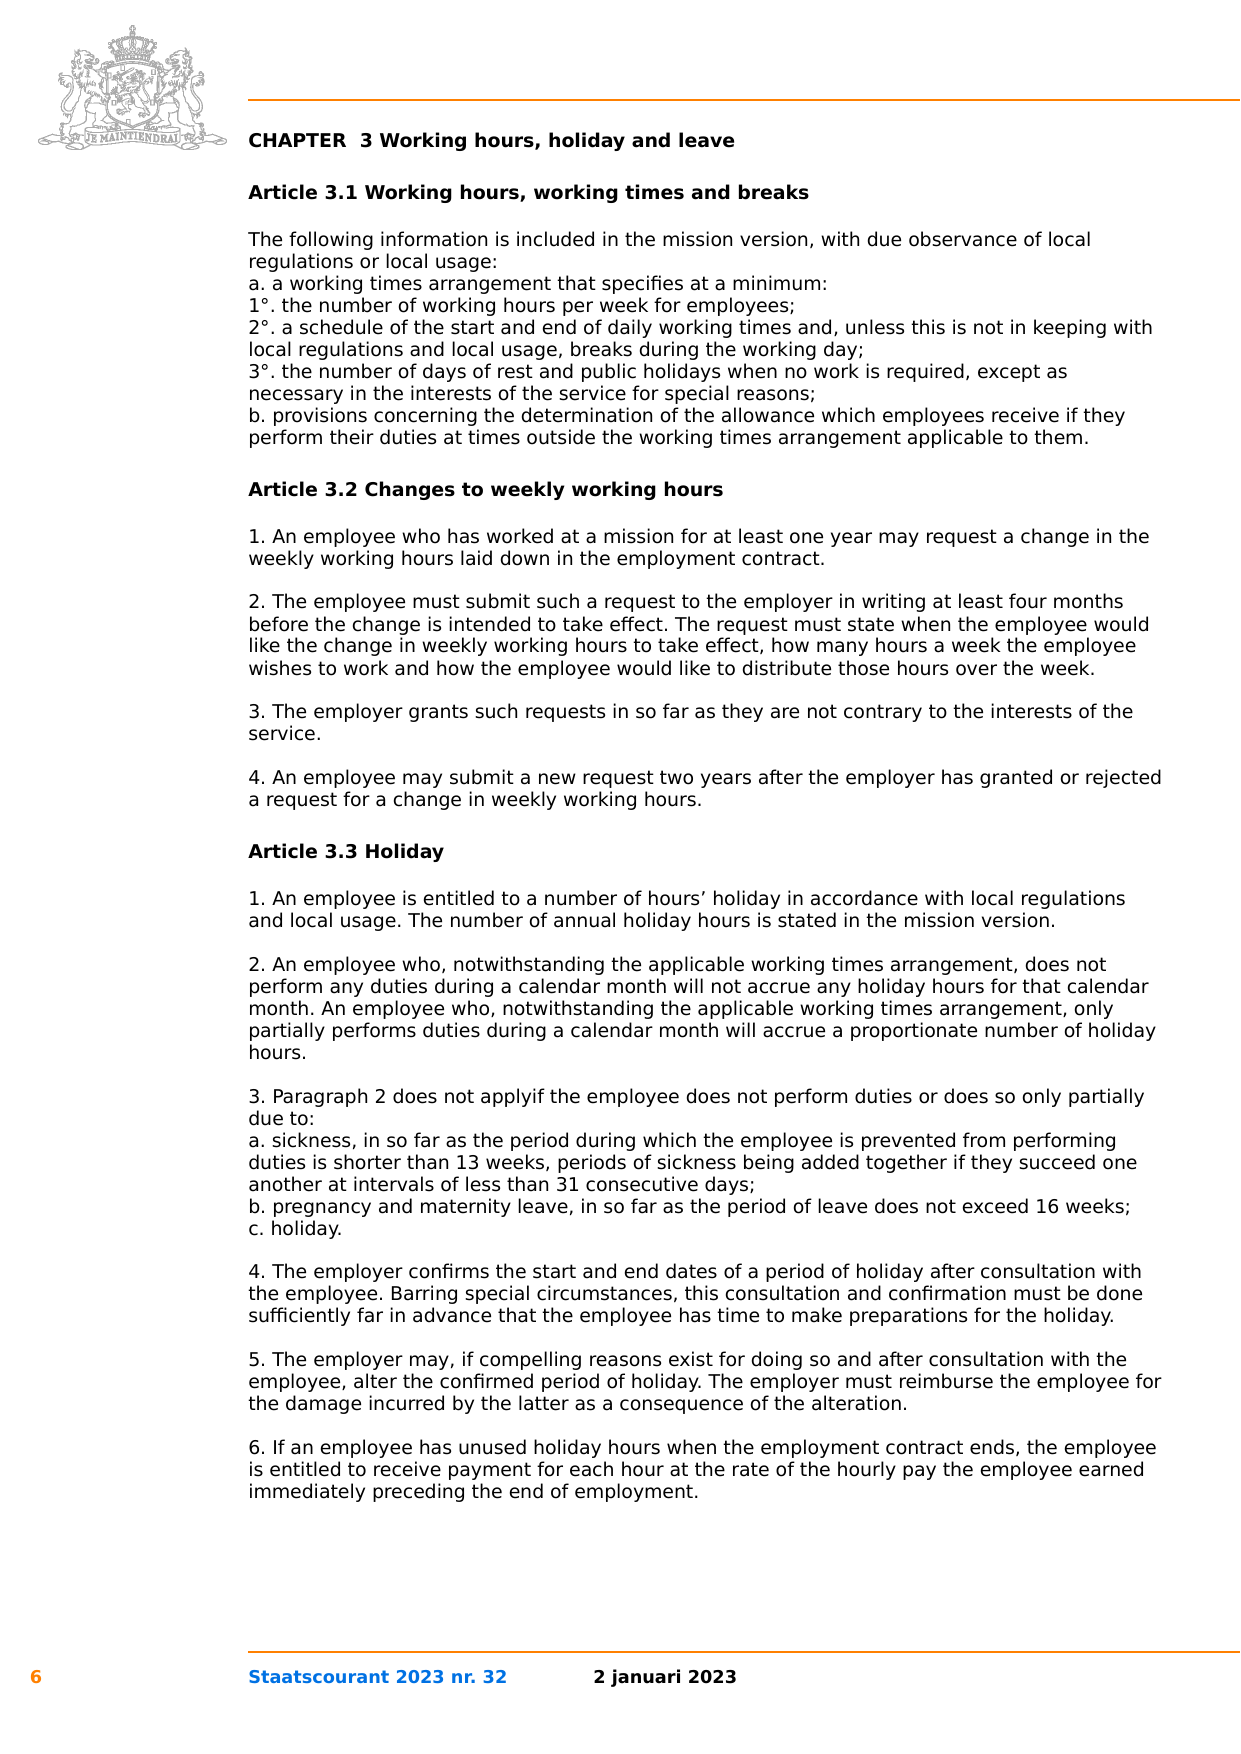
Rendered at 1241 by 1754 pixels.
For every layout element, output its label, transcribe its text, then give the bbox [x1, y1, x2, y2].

subtitle Article 3.3 Holiday [248, 841, 1163, 863]
text a. a working times arrangement that specifies at a minimum: [248, 273, 1163, 295]
text b. pregnancy and maternity leave, in so far as the period of leave does not exceed 16 weeks; [248, 1196, 1163, 1217]
subtitle Article 3.2 Changes to weekly working hours [248, 479, 1163, 501]
text a. sickness, in so far as the period during which the employee is prevented from performing duties is shorter than 13 weeks, periods of sickness being added together if they succeed one another at intervals of less than 31 consecutive days; [248, 1129, 1163, 1196]
text 4. An employee may submit a new request two years after the employer has granted or rejected a request for a change in weekly working hours. [248, 767, 1163, 811]
text 2°. a schedule of the start and end of daily working times and, unless this is not in keeping with local regulations and local usage, breaks during the working day; [248, 317, 1163, 361]
text 3. Paragraph 2 does not applyif the employee does not perform duties or does so only partially due to: [248, 1086, 1163, 1129]
text 3°. the number of days of rest and public holidays when no work is required, except as necessary in the interests of the service for special reasons; [248, 361, 1163, 405]
text 1°. the number of working hours per week for employees; [248, 295, 1163, 317]
text 1. An employee who has worked at a mission for at least one year may request a change in the weekly working hours laid down in the employment contract. [248, 526, 1163, 569]
text c. holiday. [248, 1217, 1163, 1239]
text 3. The employer grants such requests in so far as they are not contrary to the interests of the service. [248, 701, 1163, 745]
text 6. If an employee has unused holiday hours when the employment contract ends, the employee is entitled to receive payment for each hour at the rate of the hourly pay the employee earned immediately preceding the end of employment. [248, 1437, 1163, 1503]
subtitle Article 3.1 Working hours, working times and breaks [248, 182, 1163, 204]
text b. provisions concerning the determination of the allowance which employees receive if they perform their duties at times outside the working times arrangement applicable to them. [248, 405, 1163, 449]
text 1. An employee is entitled to a number of hours’ holiday in accordance with local regulations and local usage. The number of annual holiday hours is stated in the mission version. [248, 888, 1163, 932]
picture [38, 25, 227, 150]
subtitle CHAPTER 3 Working hours, holiday and leave [248, 130, 1163, 152]
text 5. The employer may, if compelling reasons exist for doing so and after consultation with the employee, alter the confirmed period of holiday. The employer must reimburse the employee for the damage incurred by the latter as a consequence of the alteration. [248, 1349, 1163, 1415]
text The following information is included in the mission version, with due observance of local regulations or local usage: [248, 229, 1163, 273]
text 4. The employer confirms the start and end dates of a period of holiday after consultation with the employee. Barring special circumstances, this consultation and confirmation must be done sufficiently far in advance that the employee has time to make preparations for the holiday. [248, 1261, 1163, 1327]
text 2. An employee who, notwithstanding the applicable working times arrangement, does not perform any duties during a calendar month will not accrue any holiday hours for that calendar month. An employee who, notwithstanding the applicable working times arrangement, only partially performs duties during a calendar month will accrue a proportionate number of holiday hours. [248, 954, 1163, 1064]
text 2. The employee must submit such a request to the employer in writing at least four months before the change is intended to take effect. The request must state when the employee would like the change in weekly working hours to take effect, how many hours a week the employee wishes to work and how the employee would like to distribute those hours over the week. [248, 591, 1163, 679]
